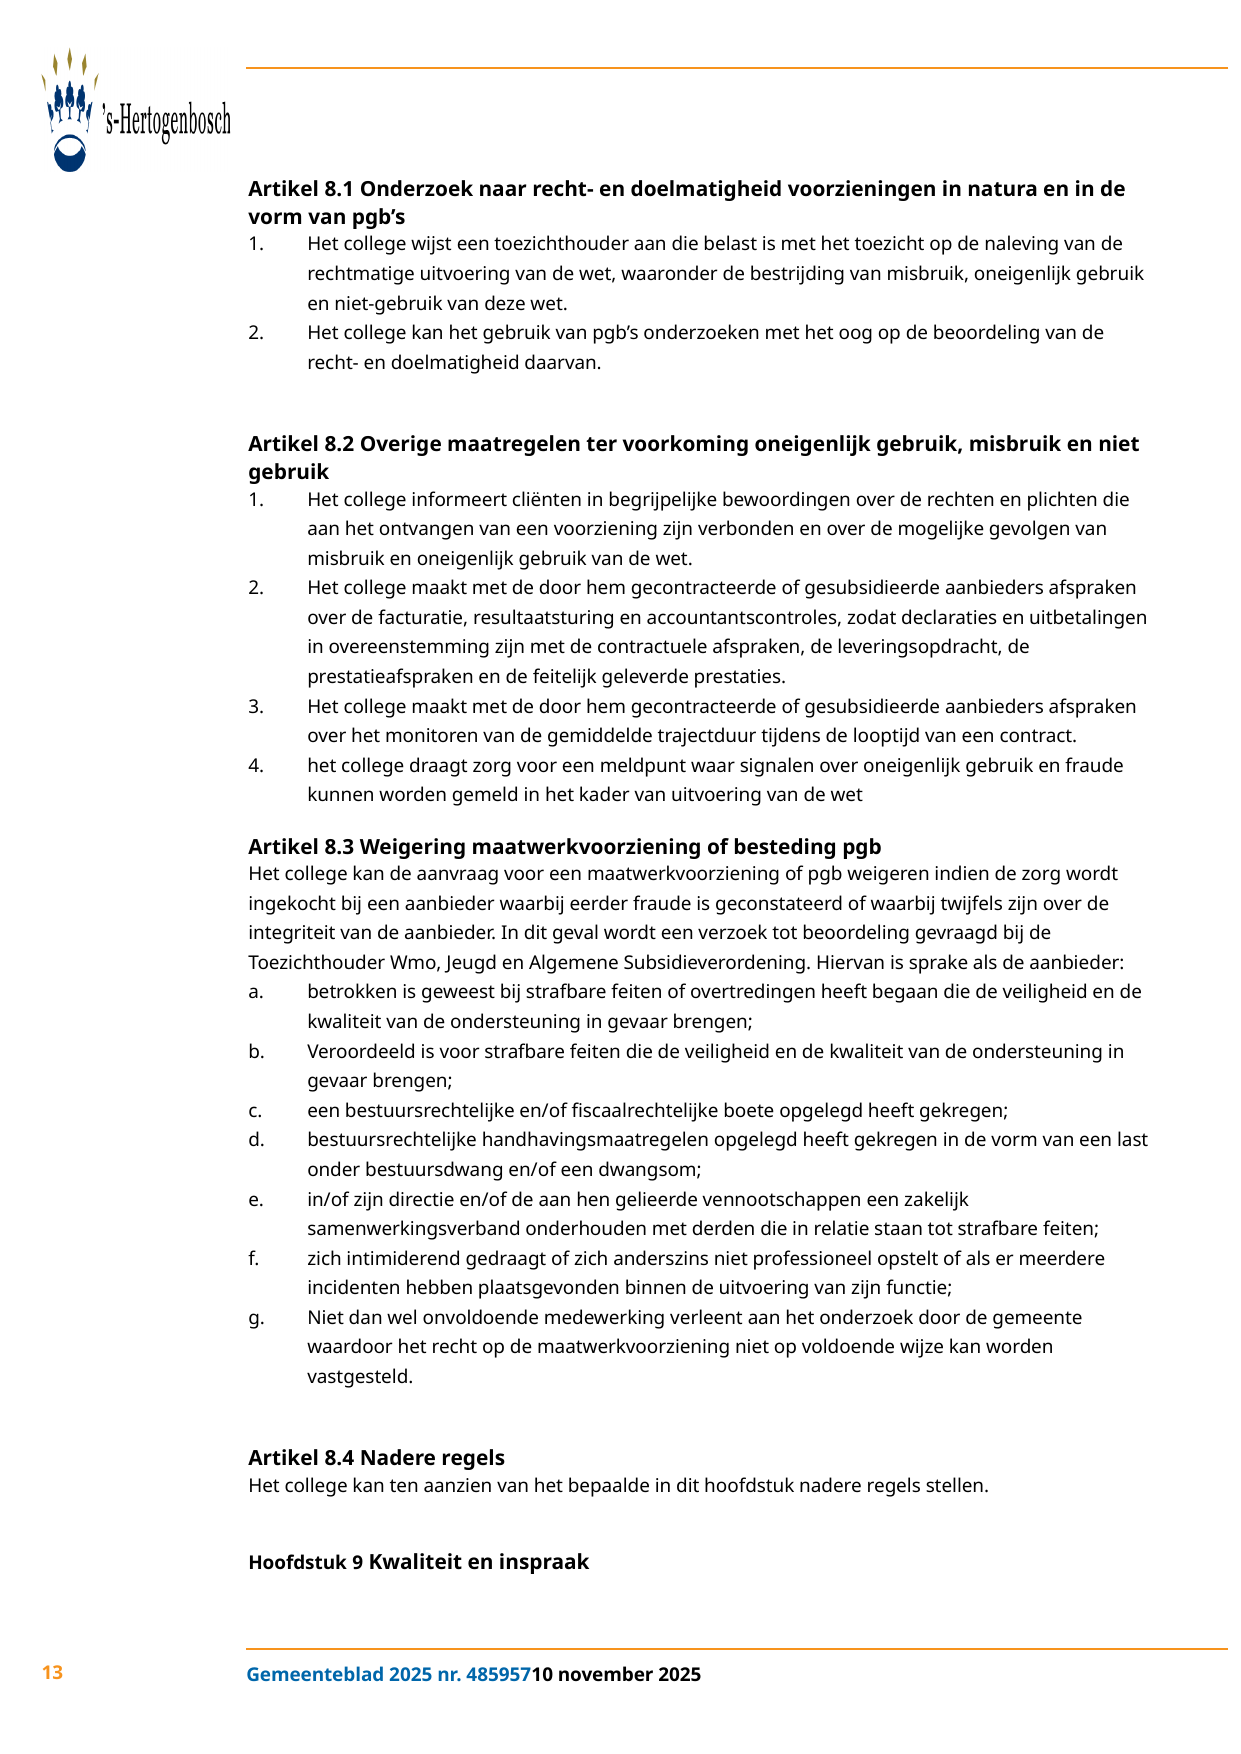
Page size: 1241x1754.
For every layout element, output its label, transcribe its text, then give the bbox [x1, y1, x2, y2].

list Het college kan het gebruik van pgb’s onderzoeken met het oog op de beoordeling van de recht- en doelmatigheid daarvan. [248, 319, 1152, 374]
list een bestuursrechtelijke en/of fiscaalrechtelijke boete opgelegd heeft gekregen; [248, 1097, 1152, 1123]
list betrokken is geweest bij strafbare feiten of overtredingen heeft begaan die de veiligheid en de kwaliteit van de ondersteuning in gevaar brengen; [248, 979, 1152, 1034]
list Niet dan wel onvoldoende medewerking verleent aan het onderzoek door de gemeente waardoor het recht op de maatwerkvoorziening niet op voldoende wijze kan worden vastgesteld. [248, 1304, 1152, 1389]
picture [41, 47, 231, 172]
text Artikel 8.2 Overige maatregelen ter voorkoming oneigenlijk gebruik, misbruik en niet gebruik [248, 429, 1152, 486]
list Veroordeeld is voor strafbare feiten die de veiligheid en de kwaliteit van de ondersteuning in gevaar brengen; [248, 1038, 1152, 1093]
list het college draagt zorg voor een meldpunt waar signalen over oneigenlijk gebruik en fraude kunnen worden gemeld in het kader van uitvoering van de wet [248, 752, 1152, 807]
list Het college maakt met de door hem gecontracteerde of gesubsidieerde aanbieders afspraken over het monitoren van de gemiddelde trajectduur tijdens de looptijd van een contract. [248, 693, 1152, 748]
text Hoofdstuk 9 Kwaliteit en inspraak [248, 1547, 1152, 1575]
text Het college kan ten aanzien van het bepaalde in dit hoofdstuk nadere regels stellen. [248, 1472, 1152, 1497]
text Het college kan de aanvraag voor een maatwerkvoorziening of pgb weigeren indien de zorg wordt ingekocht bij een aanbieder waarbij eerder fraude is geconstateerd of waarbij twijfels zijn over de integriteit van de aanbieder. In dit geval wordt een verzoek tot beoordeling gevraagd bij de Toezichthouder Wmo, Jeugd en Algemene Subsidieverordening. Hiervan is sprake als de aanbieder: [248, 860, 1152, 975]
list zich intimiderend gedraagt of zich anderszins niet professioneel opstelt of als er meerdere incidenten hebben plaatsgevonden binnen de uitvoering van zijn functie; [248, 1245, 1152, 1300]
text Artikel 8.1 Onderzoek naar recht- en doelmatigheid voorzieningen in natura en in de vorm van pgb’s [248, 174, 1152, 231]
list bestuursrechtelijke handhavingsmaatregelen opgelegd heeft gekregen in de vorm van een last onder bestuursdwang en/of een dwangsom; [248, 1127, 1152, 1182]
list Het college informeert cliënten in begrijpelijke bewoordingen over de rechten en plichten die aan het ontvangen van een voorziening zijn verbonden en over de mogelijke gevolgen van misbruik en oneigenlijk gebruik van de wet. [248, 486, 1152, 571]
text Artikel 8.4 Nadere regels [248, 1443, 1152, 1472]
list Het college wijst een toezichthouder aan die belast is met het toezicht op de naleving van de rechtmatige uitvoering van de wet, waaronder de bestrijding van misbruik, oneigenlijk gebruik en niet-gebruik van deze wet. [248, 231, 1152, 315]
text Artikel 8.3 Weigering maatwerkvoorziening of besteding pgb [248, 832, 1152, 860]
list in/of zijn directie en/of de aan hen gelieerde vennootschappen een zakelijk samenwerkingsverband onderhouden met derden die in relatie staan tot strafbare feiten; [248, 1186, 1152, 1241]
list Het college maakt met de door hem gecontracteerde of gesubsidieerde aanbieders afspraken over de facturatie, resultaatsturing en accountantscontroles, zodat declaraties en uitbetalingen in overeenstemming zijn met de contractuele afspraken, de leveringsopdracht, de prestatieafspraken en de feitelijk geleverde prestaties. [248, 574, 1152, 689]
